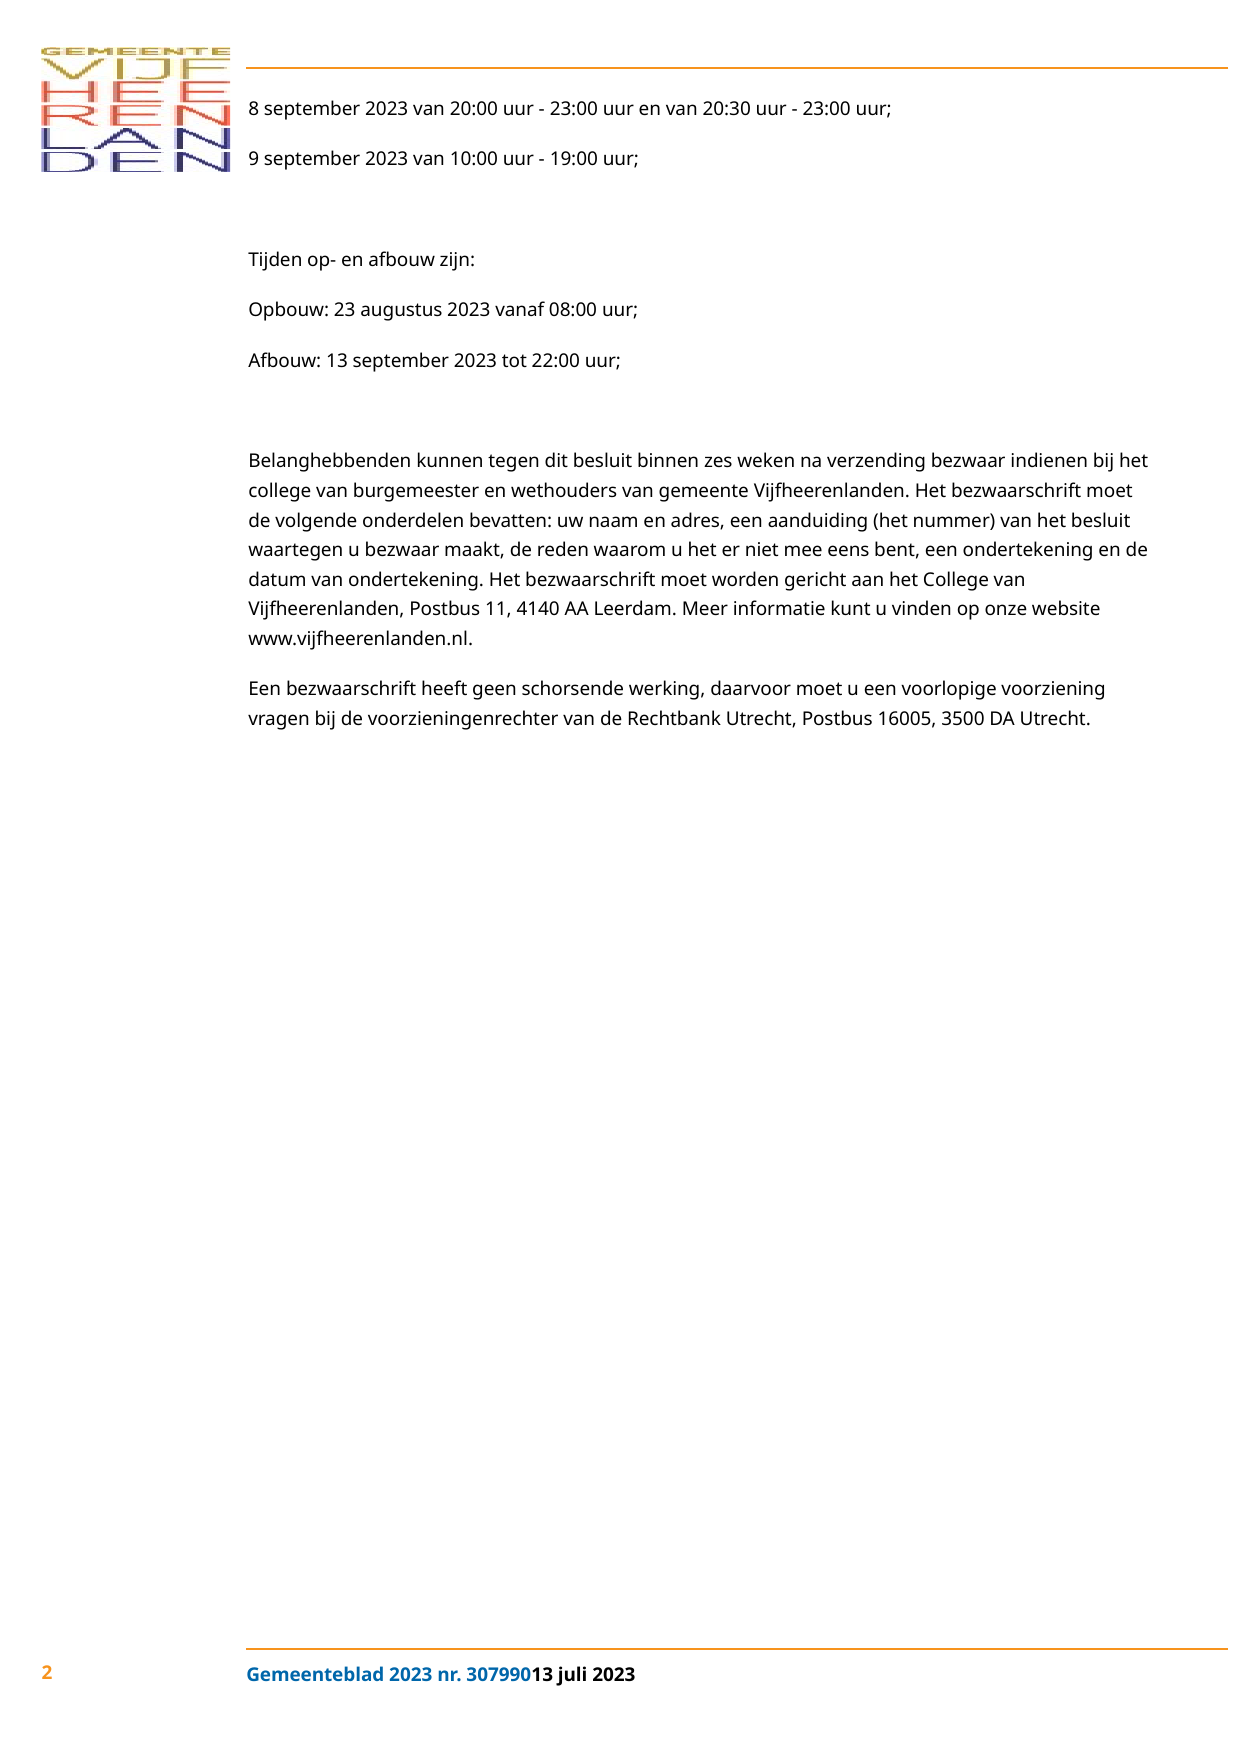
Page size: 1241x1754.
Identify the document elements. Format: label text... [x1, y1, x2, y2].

text 8 september 2023 van 20:00 uur - 23:00 uur en van 20:30 uur - 23:00 uur; [248, 95, 1152, 121]
text Een bezwaarschrift heeft geen schorsende werking, daarvoor moet u een voorlopige voorziening vragen bij de voorzieningenrechter van de Rechtbank Utrecht, Postbus 16005, 3500 DA Utrecht. [248, 676, 1152, 731]
picture [41, 47, 231, 172]
text Tijden op- en afbouw zijn: [248, 246, 1152, 272]
text 9 september 2023 van 10:00 uur - 19:00 uur; [248, 145, 1152, 171]
text Belanghebbenden kunnen tegen dit besluit binnen zes weken na verzending bezwaar indienen bij het college van burgemeester en wethouders van gemeente Vijfheerenlanden. Het bezwaarschrift moet de volgende onderdelen bevatten: uw naam en adres, een aanduiding (het nummer) van het besluit waartegen u bezwaar maakt, de reden waarom u het er niet mee eens bent, een ondertekening en de datum van ondertekening. Het bezwaarschrift moet worden gericht aan het College van Vijfheerenlanden, Postbus 11, 4140 AA Leerdam. Meer informatie kunt u vinden op onze website www.vijfheerenlanden.nl. [248, 448, 1152, 651]
text Afbouw: 13 september 2023 tot 22:00 uur; [248, 347, 1152, 373]
text Opbouw: 23 augustus 2023 vanaf 08:00 uur; [248, 296, 1152, 322]
